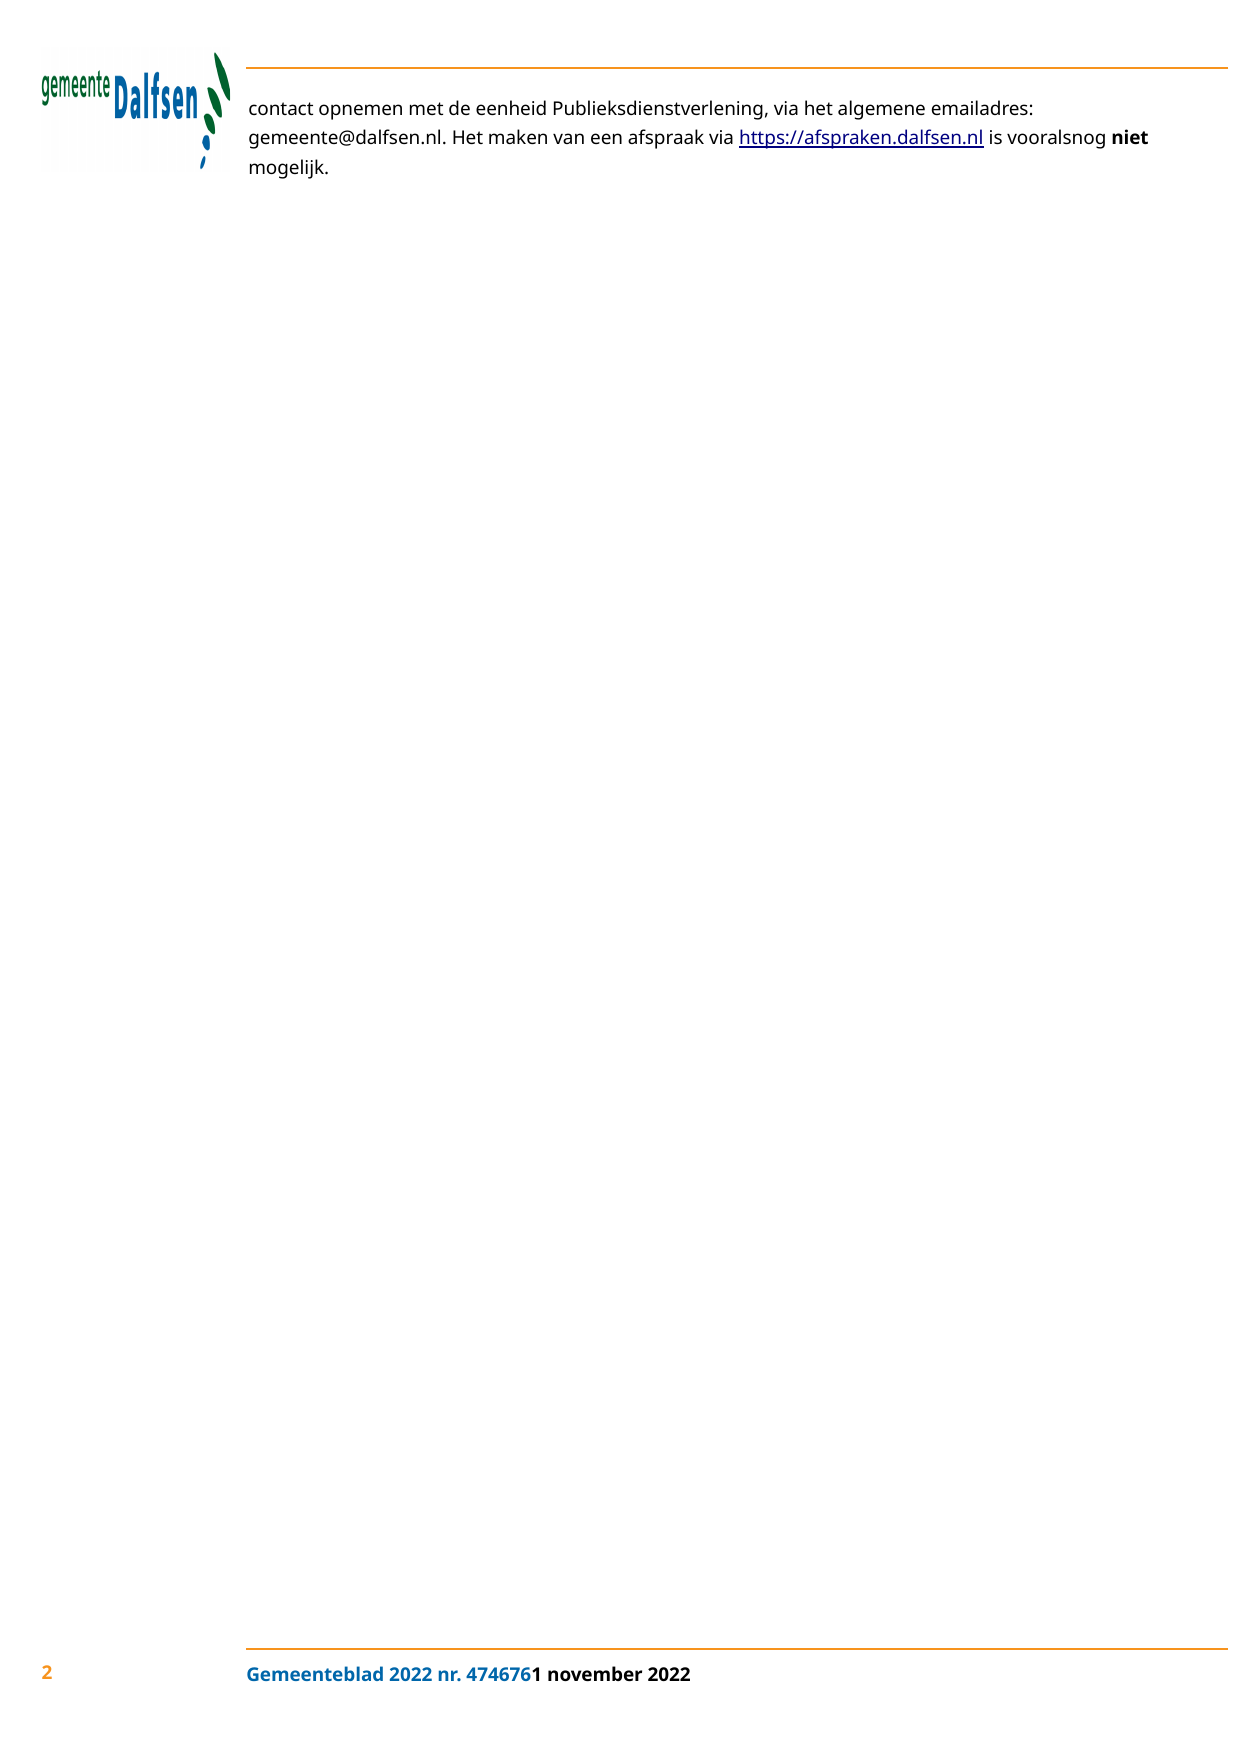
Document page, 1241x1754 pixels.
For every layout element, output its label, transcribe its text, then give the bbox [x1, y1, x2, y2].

picture [41, 47, 231, 172]
text contact opnemen met de eenheid Publieksdienstverlening, via het algemene emailadres: gemeente@dalfsen.nl. Het maken van een afspraak via https://afspraken.dalfsen.nl is vooralsnog niet mogelijk. [248, 95, 1152, 180]
